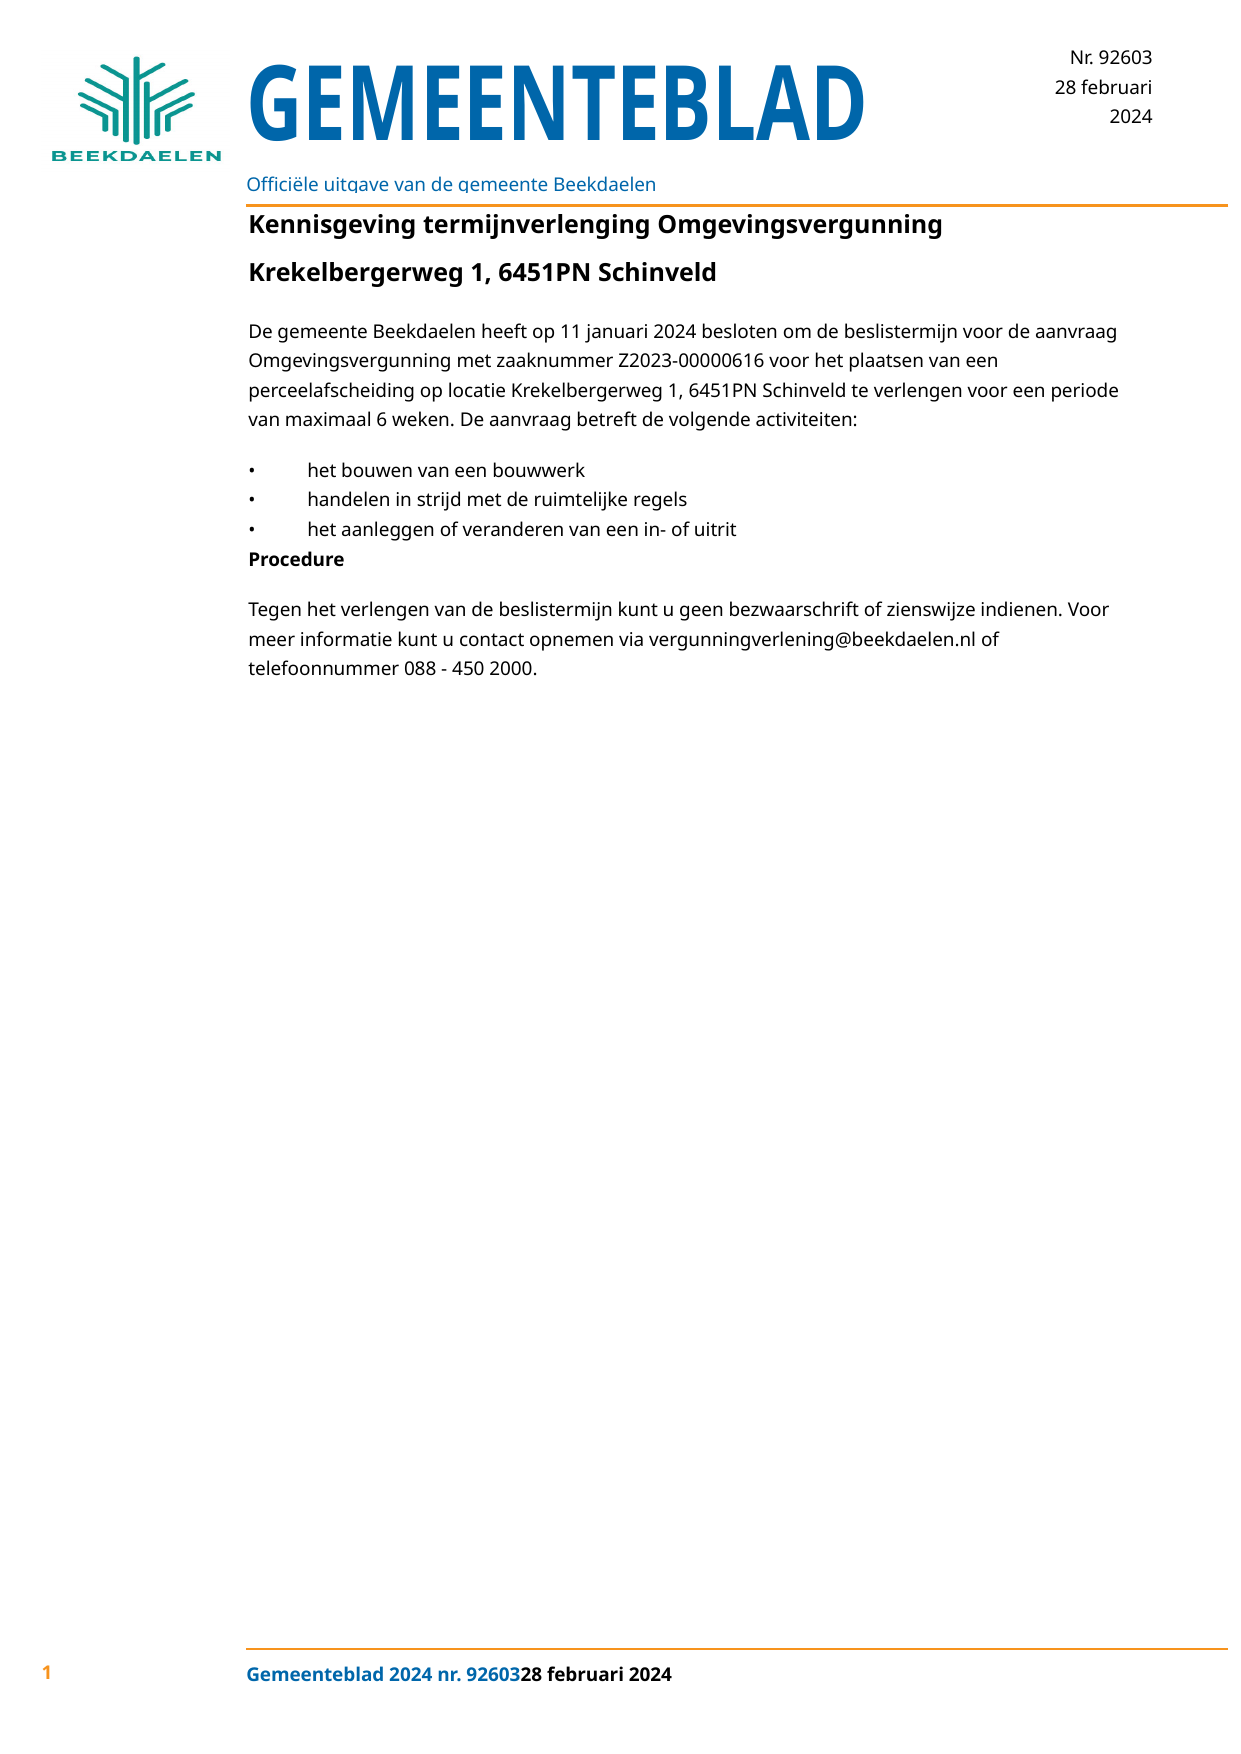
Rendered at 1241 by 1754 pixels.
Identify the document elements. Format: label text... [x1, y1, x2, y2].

list handelen in strijd met de ruimtelijke regels [248, 487, 1152, 512]
text Tegen het verlengen van de beslistermijn kunt u geen bezwaarschrift of zienswijze indienen. Voor meer informatie kunt u contact opnemen via vergunningverlening@beekdaelen.nl of telefoonnummer 088 - 450 2000. [248, 596, 1152, 681]
text De gemeente Beekdaelen heeft op 11 januari 2024 besloten om de beslistermijn voor de aanvraag Omgevingsvergunning met zaaknummer Z2023-00000616 voor het plaatsen van een perceelafscheiding op locatie Krekelbergerweg 1, 6451PN Schinveld te verlengen voor een periode van maximaal 6 weken. De aanvraag betreft de volgende activiteiten: [248, 318, 1152, 432]
picture [41, 47, 231, 172]
text Procedure [248, 546, 1152, 572]
text Kennisgeving termijnverlenging Omgevingsvergunning Krekelbergerweg 1, 6451PN Schinveld [248, 207, 1152, 288]
list het bouwen van een bouwwerk [248, 457, 1152, 483]
list het aanleggen of veranderen van een in- of uitrit [248, 516, 1152, 542]
